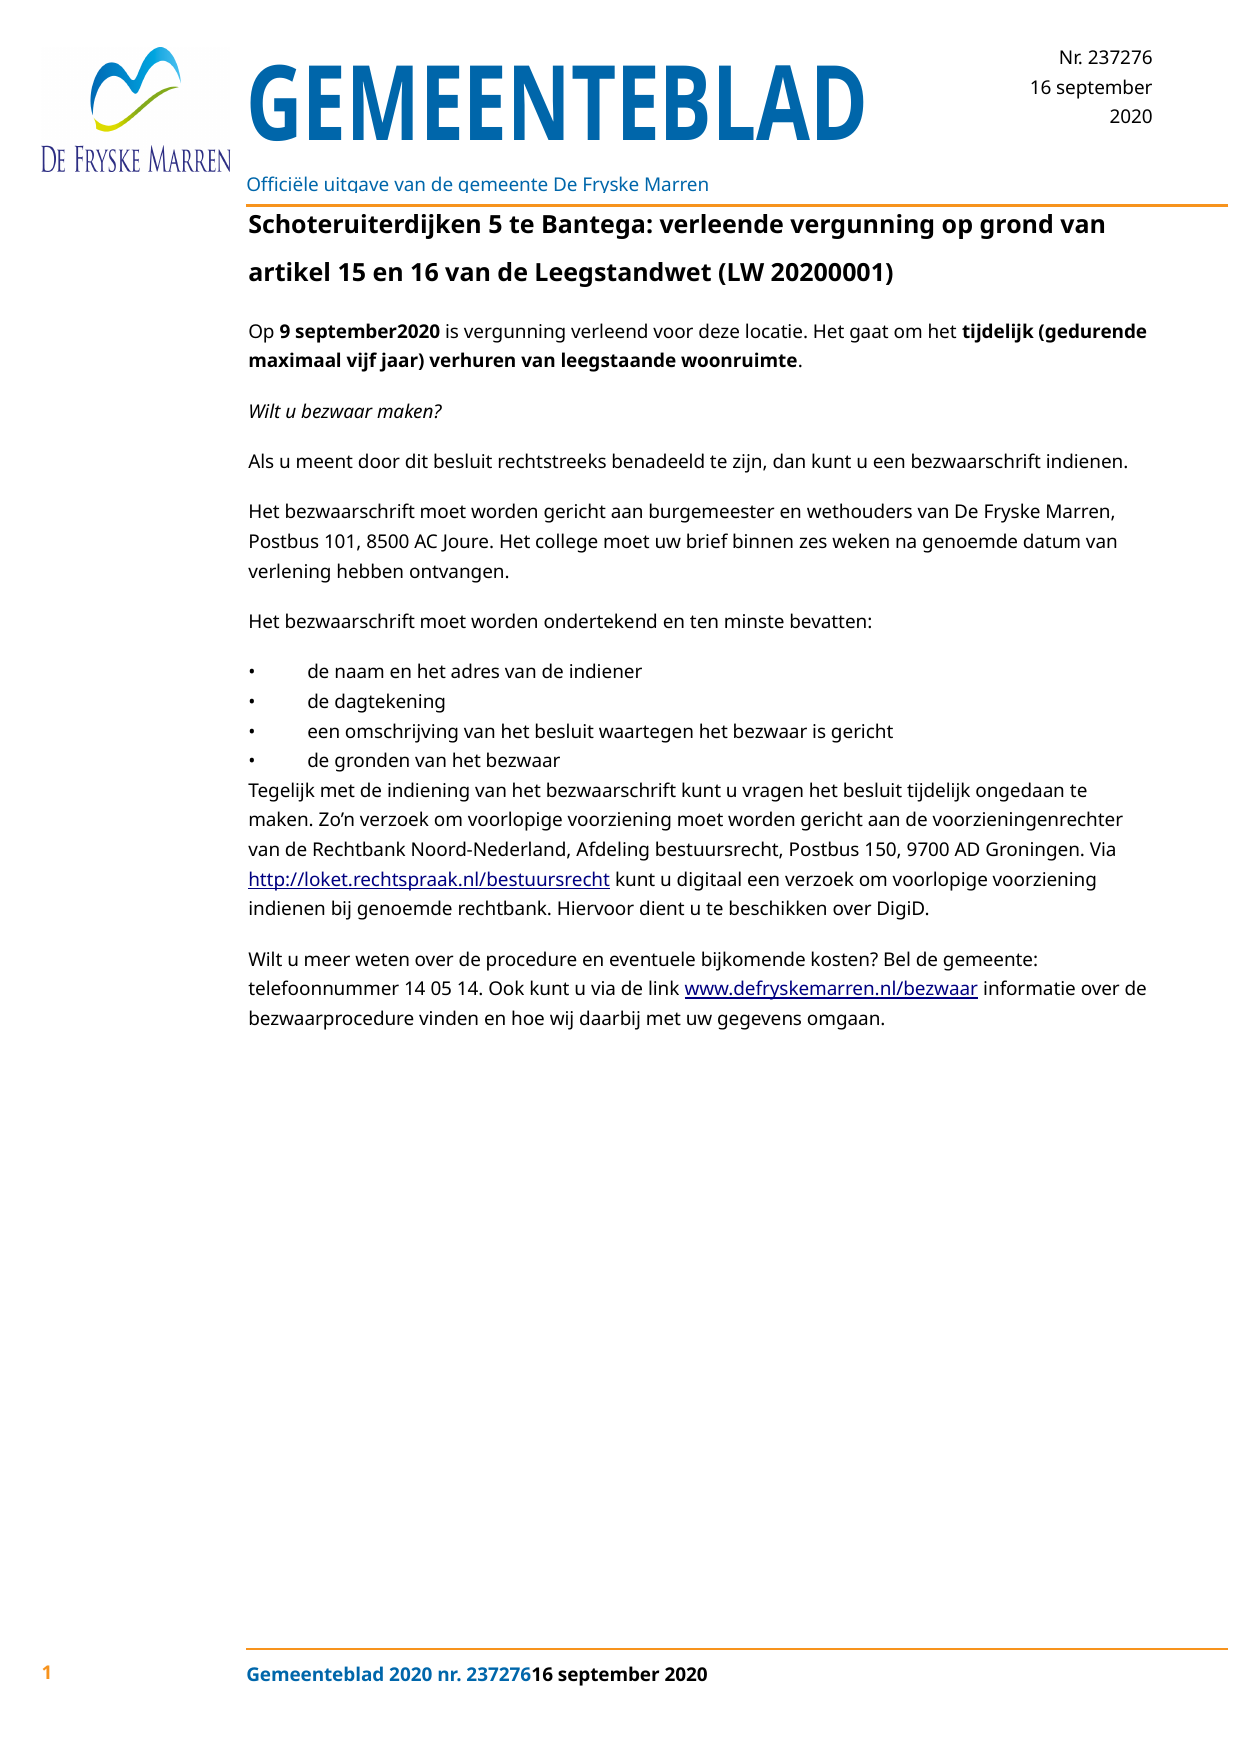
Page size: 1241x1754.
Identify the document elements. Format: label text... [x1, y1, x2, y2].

list de dagtekening [248, 688, 1152, 714]
text Schoteruiterdijken 5 te Bantega: verleende vergunning op grond van artikel 15 en 16 van de Leegstandwet (LW 20200001) [248, 207, 1152, 288]
text Tegelijk met de indiening van het bezwaarschrift kunt u vragen het besluit tijdelijk ongedaan te maken. Zo’n verzoek om voorlopige voorziening moet worden gericht aan de voorzieningenrechter van de Rechtbank Noord-Nederland, Afdeling bestuursrecht, Postbus 150, 9700 AD Groningen. Via http://loket.rechtspraak.nl/bestuursrecht kunt u digitaal een verzoek om voorlopige voorziening indienen bij genoemde rechtbank. Hiervoor dient u te beschikken over DigiD. [248, 777, 1152, 921]
text Het bezwaarschrift moet worden ondertekend en ten minste bevatten: [248, 608, 1152, 634]
list een omschrijving van het besluit waartegen het bezwaar is gericht [248, 718, 1152, 744]
list de naam en het adres van de indiener [248, 659, 1152, 684]
picture [41, 47, 231, 172]
text Wilt u bezwaar maken? [248, 398, 1152, 424]
text Wilt u meer weten over de procedure en eventuele bijkomende kosten? Bel de gemeente: telefoonnummer 14 05 14. Ook kunt u via de link www.defryskemarren.nl/bezwaar informatie over de bezwaarprocedure vinden en hoe wij daarbij met uw gegevens omgaan. [248, 946, 1152, 1031]
text Het bezwaarschrift moet worden gericht aan burgemeester en wethouders van De Fryske Marren, Postbus 101, 8500 AC Joure. Het college moet uw brief binnen zes weken na genoemde datum van verlening hebben ontvangen. [248, 499, 1152, 584]
text Als u meent door dit besluit rechtstreeks benadeeld te zijn, dan kunt u een bezwaarschrift indienen. [248, 448, 1152, 474]
list de gronden van het bezwaar [248, 747, 1152, 773]
text Op 9 september2020 is vergunning verleend voor deze locatie. Het gaat om het tijdelijk (gedurende maximaal vijf jaar) verhuren van leegstaande woonruimte. [248, 318, 1152, 373]
